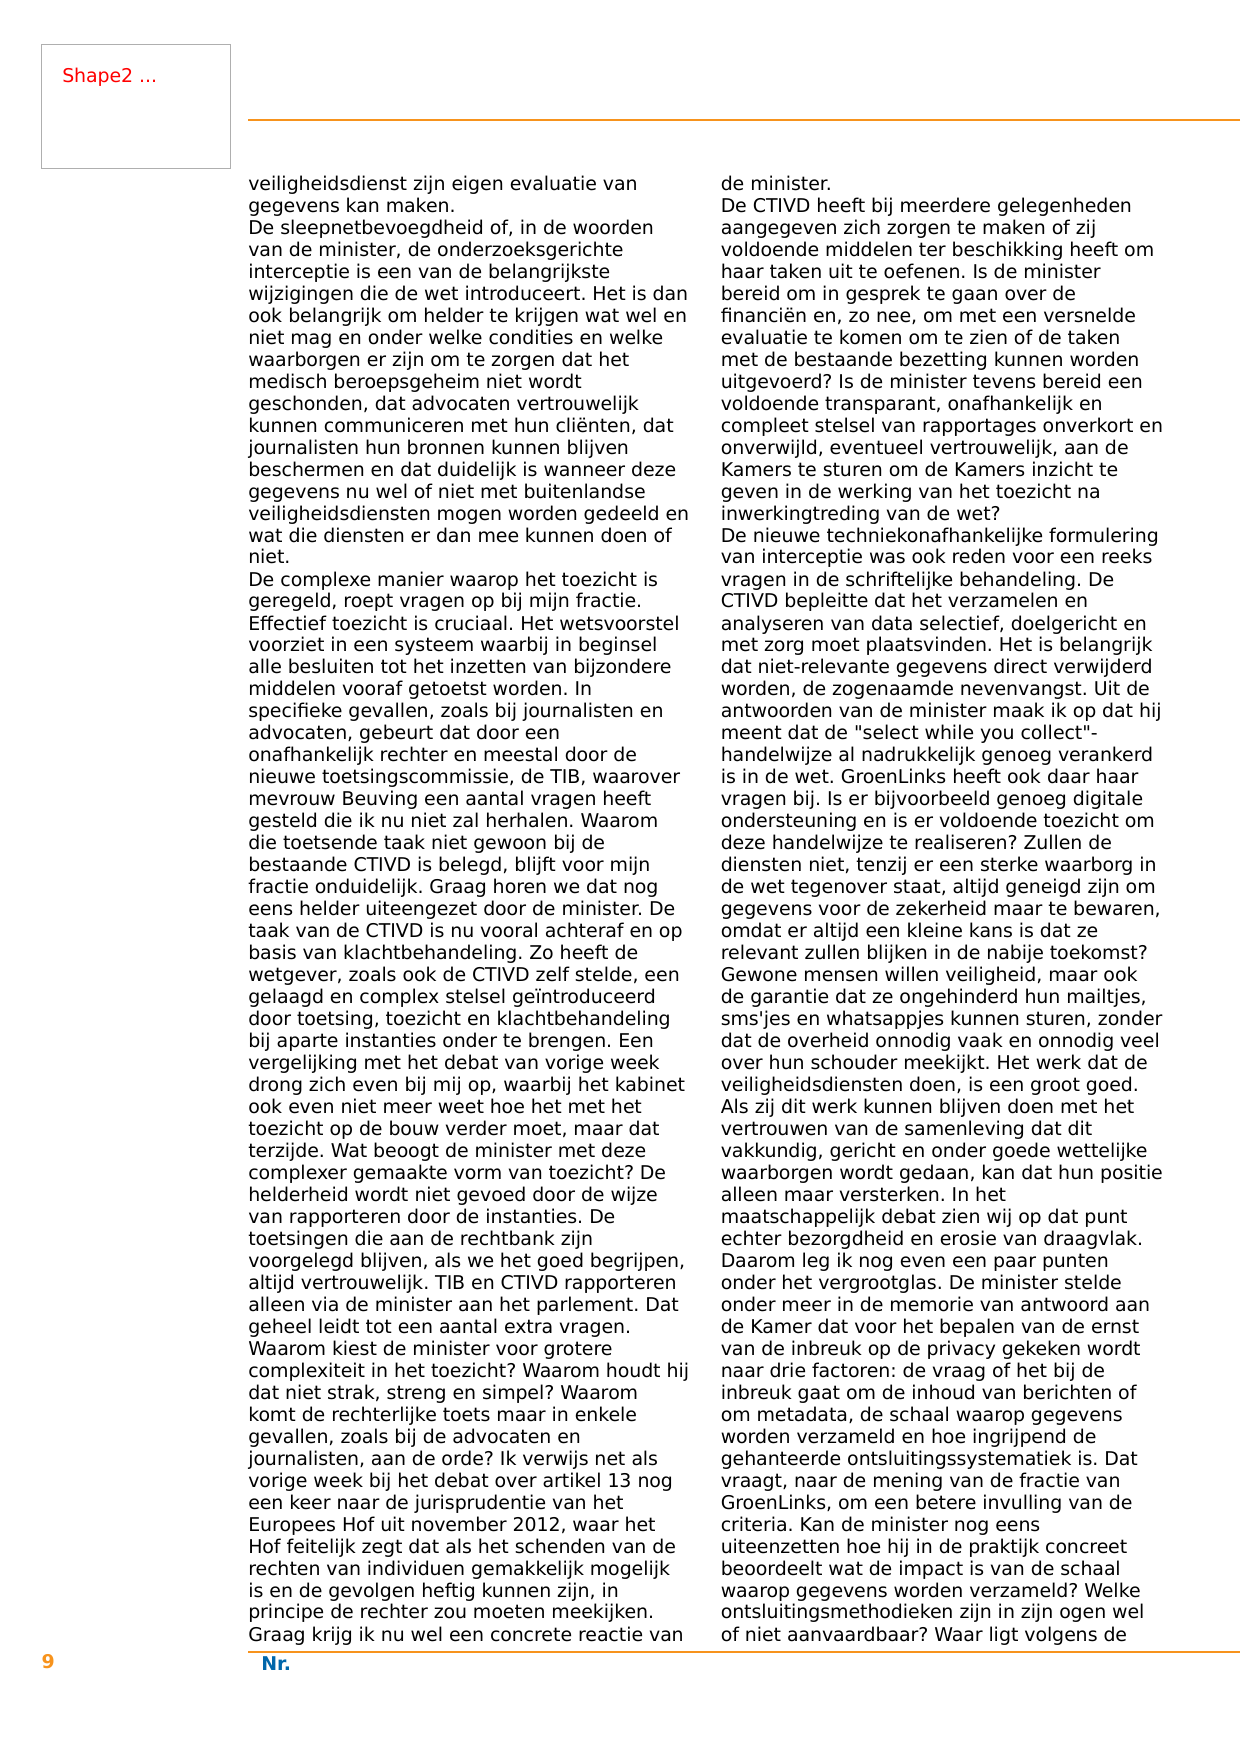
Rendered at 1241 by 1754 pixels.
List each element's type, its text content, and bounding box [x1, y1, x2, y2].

text Gewone mensen willen veiligheid, maar ook de garantie dat ze ongehinderd hun mailtjes, sms'jes en whatsappjes kunnen sturen, zonder dat de overheid onnodig vaak en onnodig veel over hun schouder meekijkt. Het werk dat de veiligheidsdiensten doen, is een groot goed. Als zij dit werk kunnen blijven doen met het vertrouwen van de samenleving dat dit vakkundig, gericht en onder goede wettelijke waarborgen wordt gedaan, kan dat hun positie alleen maar versterken. In het maatschappelijk debat zien wij op dat punt echter bezorgdheid en erosie van draagvlak. [721, 964, 1163, 1250]
text De complexe manier waarop het toezicht is geregeld, roept vragen op bij mijn fractie. Effectief toezicht is cruciaal. Het wetsvoorstel voorziet in een systeem waarbij in beginsel alle besluiten tot het inzetten van bijzondere middelen vooraf getoetst worden. In specifieke gevallen, zoals bij journalisten en advocaten, gebeurt dat door een onafhankelijk rechter en meestal door de nieuwe toetsingscommissie, de TIB, waarover mevrouw Beuving een aantal vragen heeft gesteld die ik nu niet zal herhalen. Waarom die toetsende taak niet gewoon bij de bestaande CTIVD is belegd, blijft voor mijn fractie onduidelijk. Graag horen we dat nog eens helder uiteengezet door de minister. De taak van de CTIVD is nu vooral achteraf en op basis van klachtbehandeling. Zo heeft de wetgever, zoals ook de CTIVD zelf stelde, een gelaagd en complex stelsel geïntroduceerd door toetsing, toezicht en klachtbehandeling bij aparte instanties onder te brengen. Een vergelijking met het debat van vorige week drong zich even bij mij op, waarbij het kabinet ook even niet meer weet hoe het met het toezicht op de bouw verder moet, maar dat terzijde. Wat beoogt de minister met deze complexer gemaakte vorm van toezicht? De helderheid wordt niet gevoed door de wijze van rapporteren door de instanties. De toetsingen die aan de rechtbank zijn voorgelegd blijven, als we het goed begrijpen, altijd vertrouwelijk. TIB en CTIVD rapporteren alleen via de minister aan het parlement. Dat geheel leidt tot een aantal extra vragen. Waarom kiest de minister voor grotere complexiteit in het toezicht? Waarom houdt hij dat niet strak, streng en simpel? Waarom komt de rechterlijke toets maar in enkele gevallen, zoals bij de advocaten en journalisten, aan de orde? Ik verwijs net als vorige week bij het debat over artikel 13 nog een keer naar de jurisprudentie van het Europees Hof uit november 2012, waar het Hof feitelijk zegt dat als het schenden van de rechten van individuen gemakkelijk mogelijk is en de gevolgen heftig kunnen zijn, in principe de rechter zou moeten meekijken. Graag krijg ik nu wel een concrete reactie van [248, 568, 691, 1645]
text De nieuwe techniekonafhankelijke formulering van interceptie was ook reden voor een reeks vragen in de schriftelijke behandeling. De CTIVD bepleitte dat het verzamelen en analyseren van data selectief, doelgericht en met zorg moet plaatsvinden. Het is belangrijk dat niet-relevante gegevens direct verwijderd worden, de zogenaamde nevenvangst. Uit de antwoorden van de minister maak ik op dat hij meent dat de "select while you collect"-handelwijze al nadrukkelijk genoeg verankerd is in de wet. GroenLinks heeft ook daar haar vragen bij. Is er bijvoorbeeld genoeg digitale ondersteuning en is er voldoende toezicht om deze handelwijze te realiseren? Zullen de diensten niet, tenzij er een sterke waarborg in de wet tegenover staat, altijd geneigd zijn om gegevens voor de zekerheid maar te bewaren, omdat er altijd een kleine kans is dat ze relevant zullen blijken in de nabije toekomst? [721, 524, 1163, 964]
text veiligheidsdienst zijn eigen evaluatie van gegevens kan maken. [248, 173, 691, 217]
text de minister. [721, 173, 1163, 195]
text Daarom leg ik nog even een paar punten onder het vergrootglas. De minister stelde onder meer in de memorie van antwoord aan de Kamer dat voor het bepalen van de ernst van de inbreuk op de privacy gekeken wordt naar drie factoren: de vraag of het bij de inbreuk gaat om de inhoud van berichten of om metadata, de schaal waarop gegevens worden verzameld en hoe ingrijpend de gehanteerde ontsluitingssystematiek is. Dat vraagt, naar de mening van de fractie van GroenLinks, om een betere invulling van de criteria. Kan de minister nog eens uiteenzetten hoe hij in de praktijk concreet beoordeelt wat de impact is van de schaal waarop gegevens worden verzameld? Welke ontsluitingsmethodieken zijn in zijn ogen wel of niet aanvaardbaar? Waar ligt volgens de [721, 1250, 1163, 1645]
text De sleepnetbevoegdheid of, in de woorden van de minister, de onderzoeksgerichte interceptie is een van de belangrijkste wijzigingen die de wet introduceert. Het is dan ook belangrijk om helder te krijgen wat wel en niet mag en onder welke condities en welke waarborgen er zijn om te zorgen dat het medisch beroepsgeheim niet wordt geschonden, dat advocaten vertrouwelijk kunnen communiceren met hun cliënten, dat journalisten hun bronnen kunnen blijven beschermen en dat duidelijk is wanneer deze gegevens nu wel of niet met buitenlandse veiligheidsdiensten mogen worden gedeeld en wat die diensten er dan mee kunnen doen of niet. [248, 217, 691, 568]
text De CTIVD heeft bij meerdere gelegenheden aangegeven zich zorgen te maken of zij voldoende middelen ter beschikking heeft om haar taken uit te oefenen. Is de minister bereid om in gesprek te gaan over de financiën en, zo nee, om met een versnelde evaluatie te komen om te zien of de taken met de bestaande bezetting kunnen worden uitgevoerd? Is de minister tevens bereid een voldoende transparant, onafhankelijk en compleet stelsel van rapportages onverkort en onverwijld, eventueel vertrouwelijk, aan de Kamers te sturen om de Kamers inzicht te geven in de werking van het toezicht na inwerkingtreding van de wet? [721, 195, 1163, 524]
